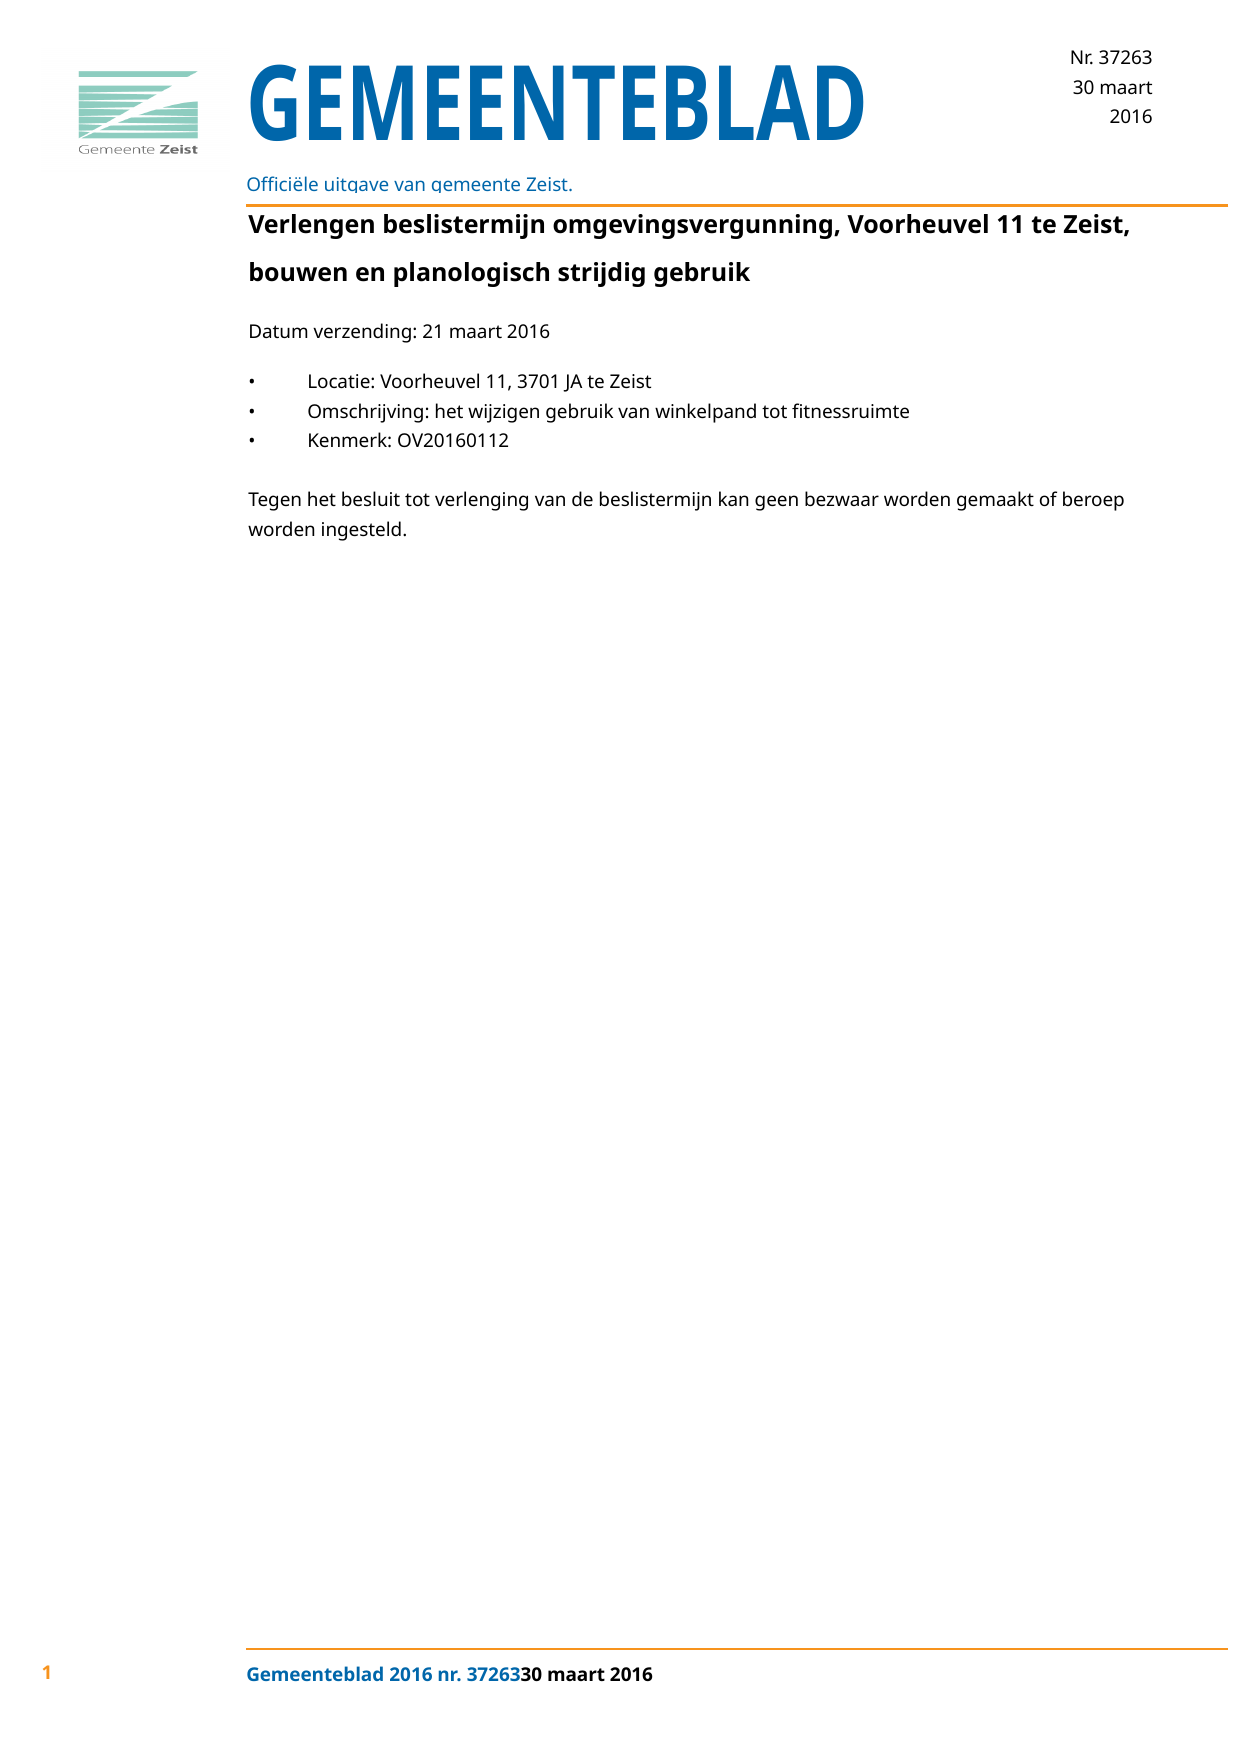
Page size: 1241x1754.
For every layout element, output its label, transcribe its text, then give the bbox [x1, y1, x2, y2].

list Omschrijving: het wijzigen gebruik van winkelpand tot fitnessruimte [248, 398, 1152, 424]
picture [41, 47, 231, 172]
list Kenmerk: OV20160112 [248, 427, 1152, 453]
text Datum verzending: 21 maart 2016 [248, 318, 1152, 344]
list Locatie: Voorheuvel 11, 3701 JA te Zeist [248, 368, 1152, 394]
text Tegen het besluit tot verlenging van de beslistermijn kan geen bezwaar worden gemaakt of beroep worden ingesteld. [248, 487, 1152, 542]
text Verlengen beslistermijn omgevingsvergunning, Voorheuvel 11 te Zeist, bouwen en planologisch strijdig gebruik [248, 207, 1152, 288]
